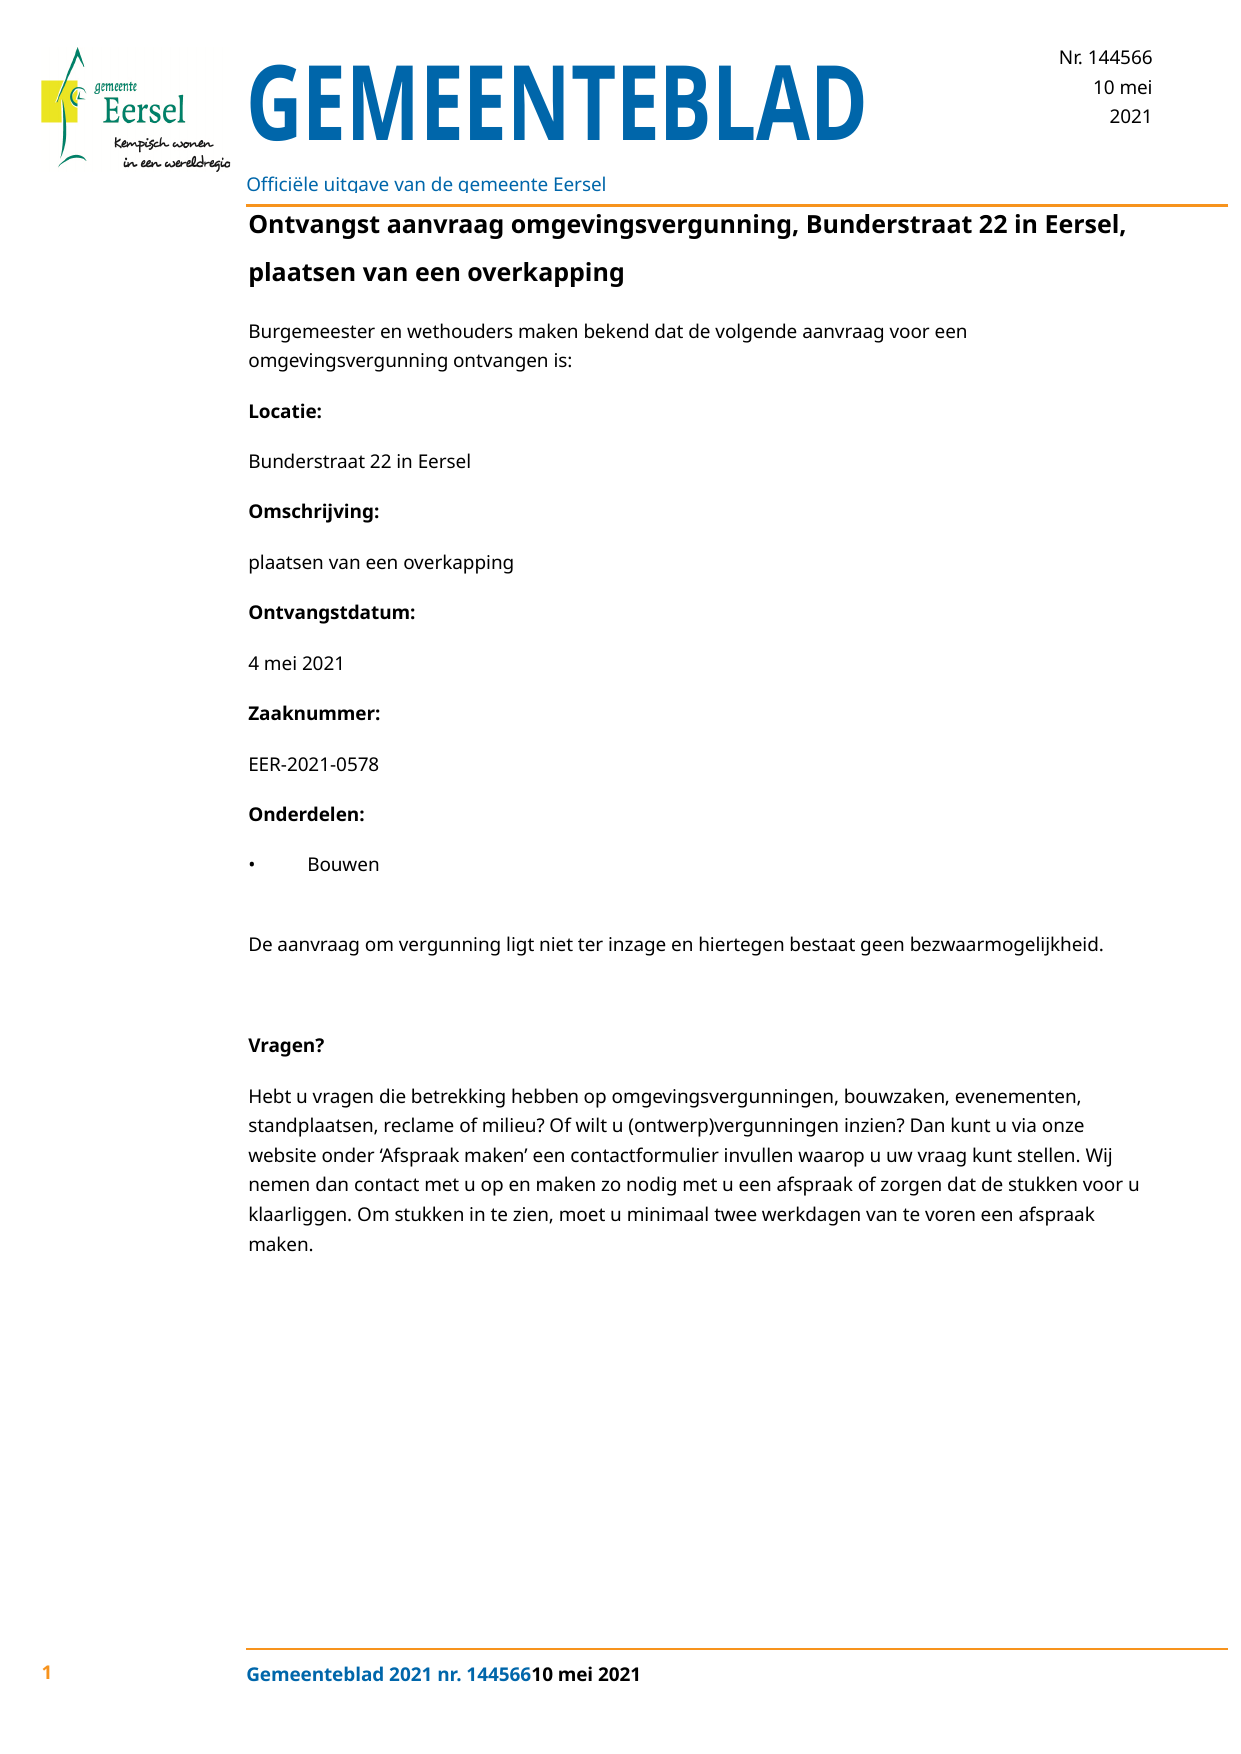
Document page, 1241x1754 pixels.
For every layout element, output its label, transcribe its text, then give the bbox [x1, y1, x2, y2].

text EER-2021-0578 [248, 751, 1152, 777]
text Vragen? [248, 1032, 1152, 1058]
text Hebt u vragen die betrekking hebben op omgevingsvergunningen, bouwzaken, evenementen, standplaatsen, reclame of milieu? Of wilt u (ontwerp)vergunningen inzien? Dan kunt u via onze website onder ‘Afspraak maken’ een contactformulier invullen waarop u uw vraag kunt stellen. Wij nemen dan contact met u op en maken zo nodig met u een afspraak of zorgen dat de stukken voor u klaarliggen. Om stukken in te zien, moet u minimaal twee werkdagen van te voren een afspraak maken. [248, 1083, 1152, 1257]
text plaatsen van een overkapping [248, 549, 1152, 575]
text Bunderstraat 22 in Eersel [248, 448, 1152, 474]
text Locatie: [248, 398, 1152, 424]
text 4 mei 2021 [248, 650, 1152, 676]
text Ontvangstdatum: [248, 599, 1152, 625]
text Omschrijving: [248, 499, 1152, 524]
text Burgemeester en wethouders maken bekend dat de volgende aanvraag voor een omgevingsvergunning ontvangen is: [248, 318, 1152, 373]
picture [41, 47, 231, 172]
list Bouwen [248, 852, 1152, 877]
text Zaaknummer: [248, 700, 1152, 726]
text Onderdelen: [248, 801, 1152, 827]
text Ontvangst aanvraag omgevingsvergunning, Bunderstraat 22 in Eersel, plaatsen van een overkapping [248, 207, 1152, 288]
text De aanvraag om vergunning ligt niet ter inzage en hiertegen bestaat geen bezwaarmogelijkheid. [248, 932, 1152, 957]
